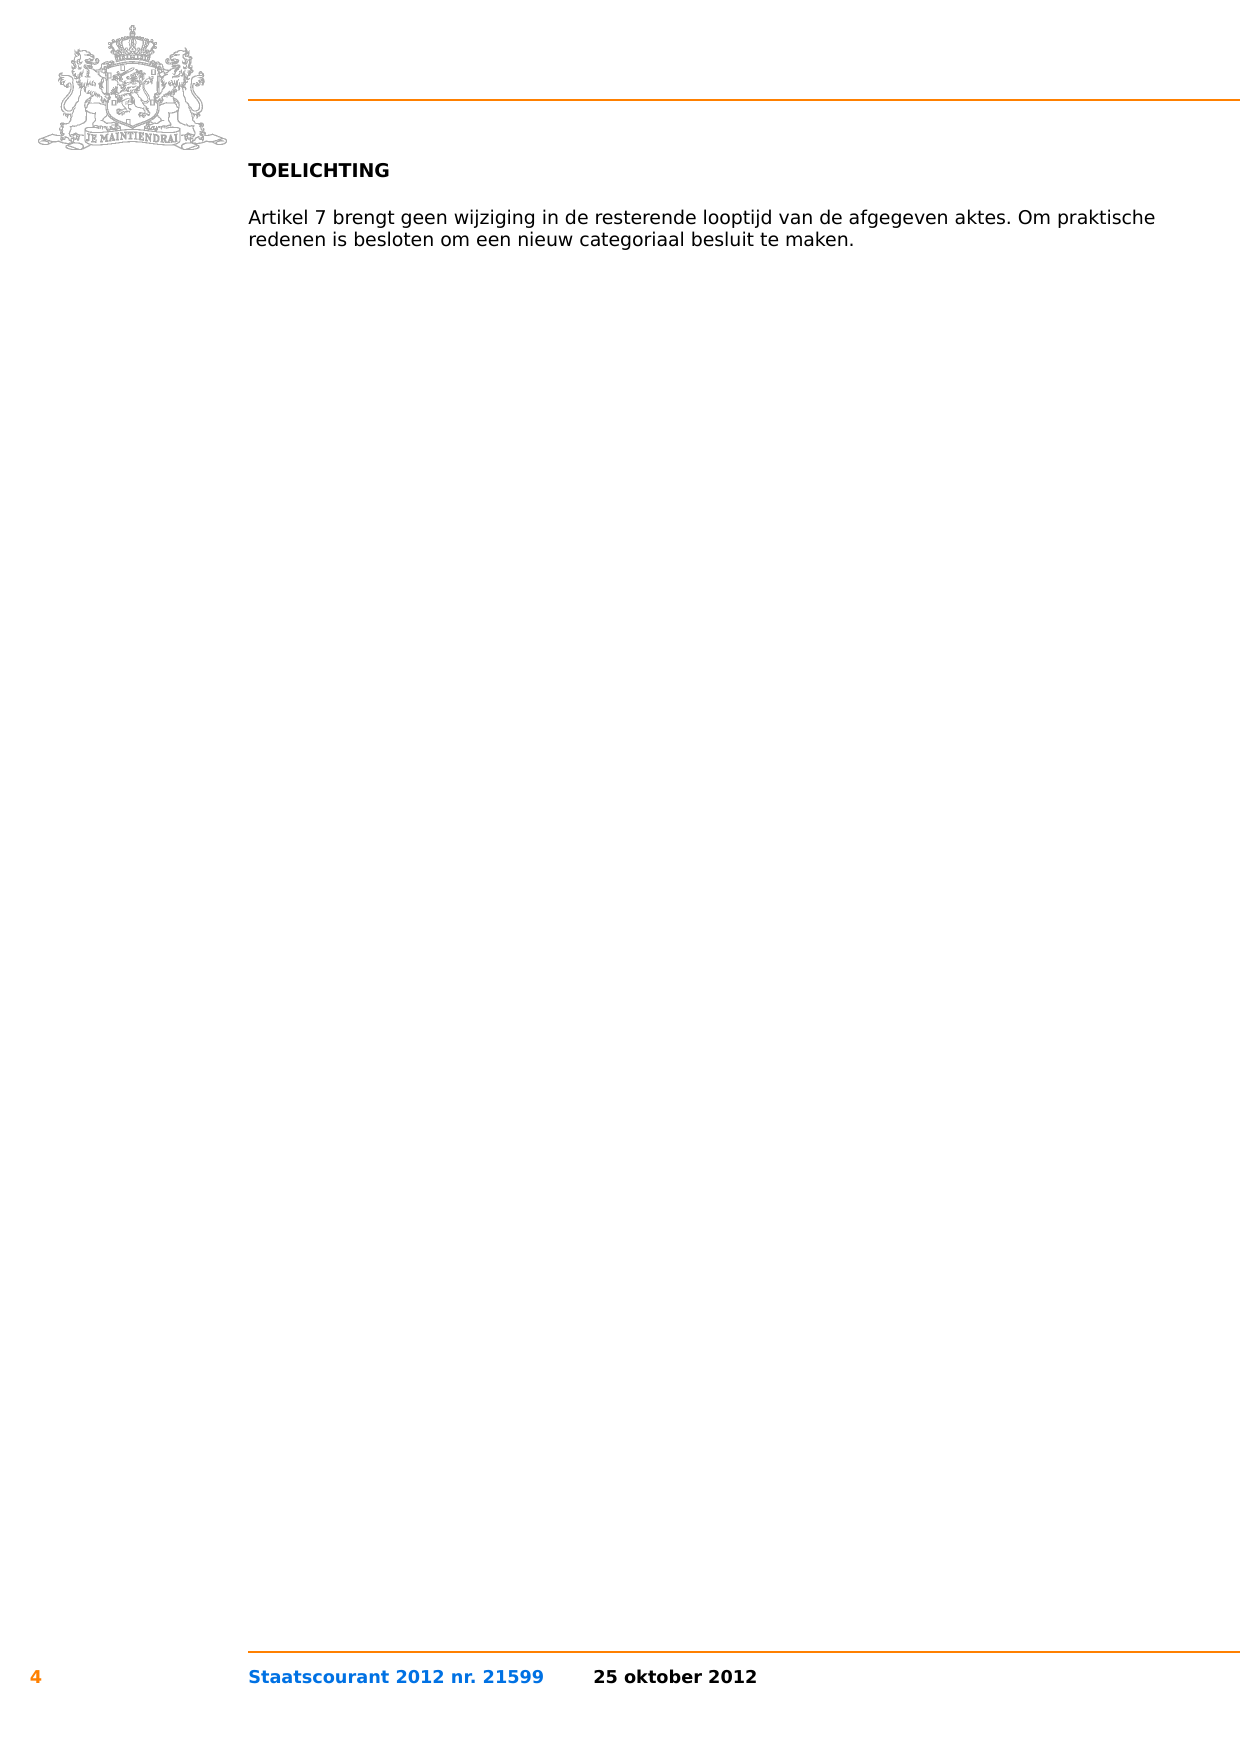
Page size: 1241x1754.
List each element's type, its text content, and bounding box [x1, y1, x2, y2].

picture [38, 25, 227, 150]
text Artikel 7 brengt geen wijziging in de resterende looptijd van de afgegeven aktes. Om praktische redenen is besloten om een nieuw categoriaal besluit te maken. [248, 207, 1163, 251]
subtitle TOELICHTING [248, 160, 1163, 182]
